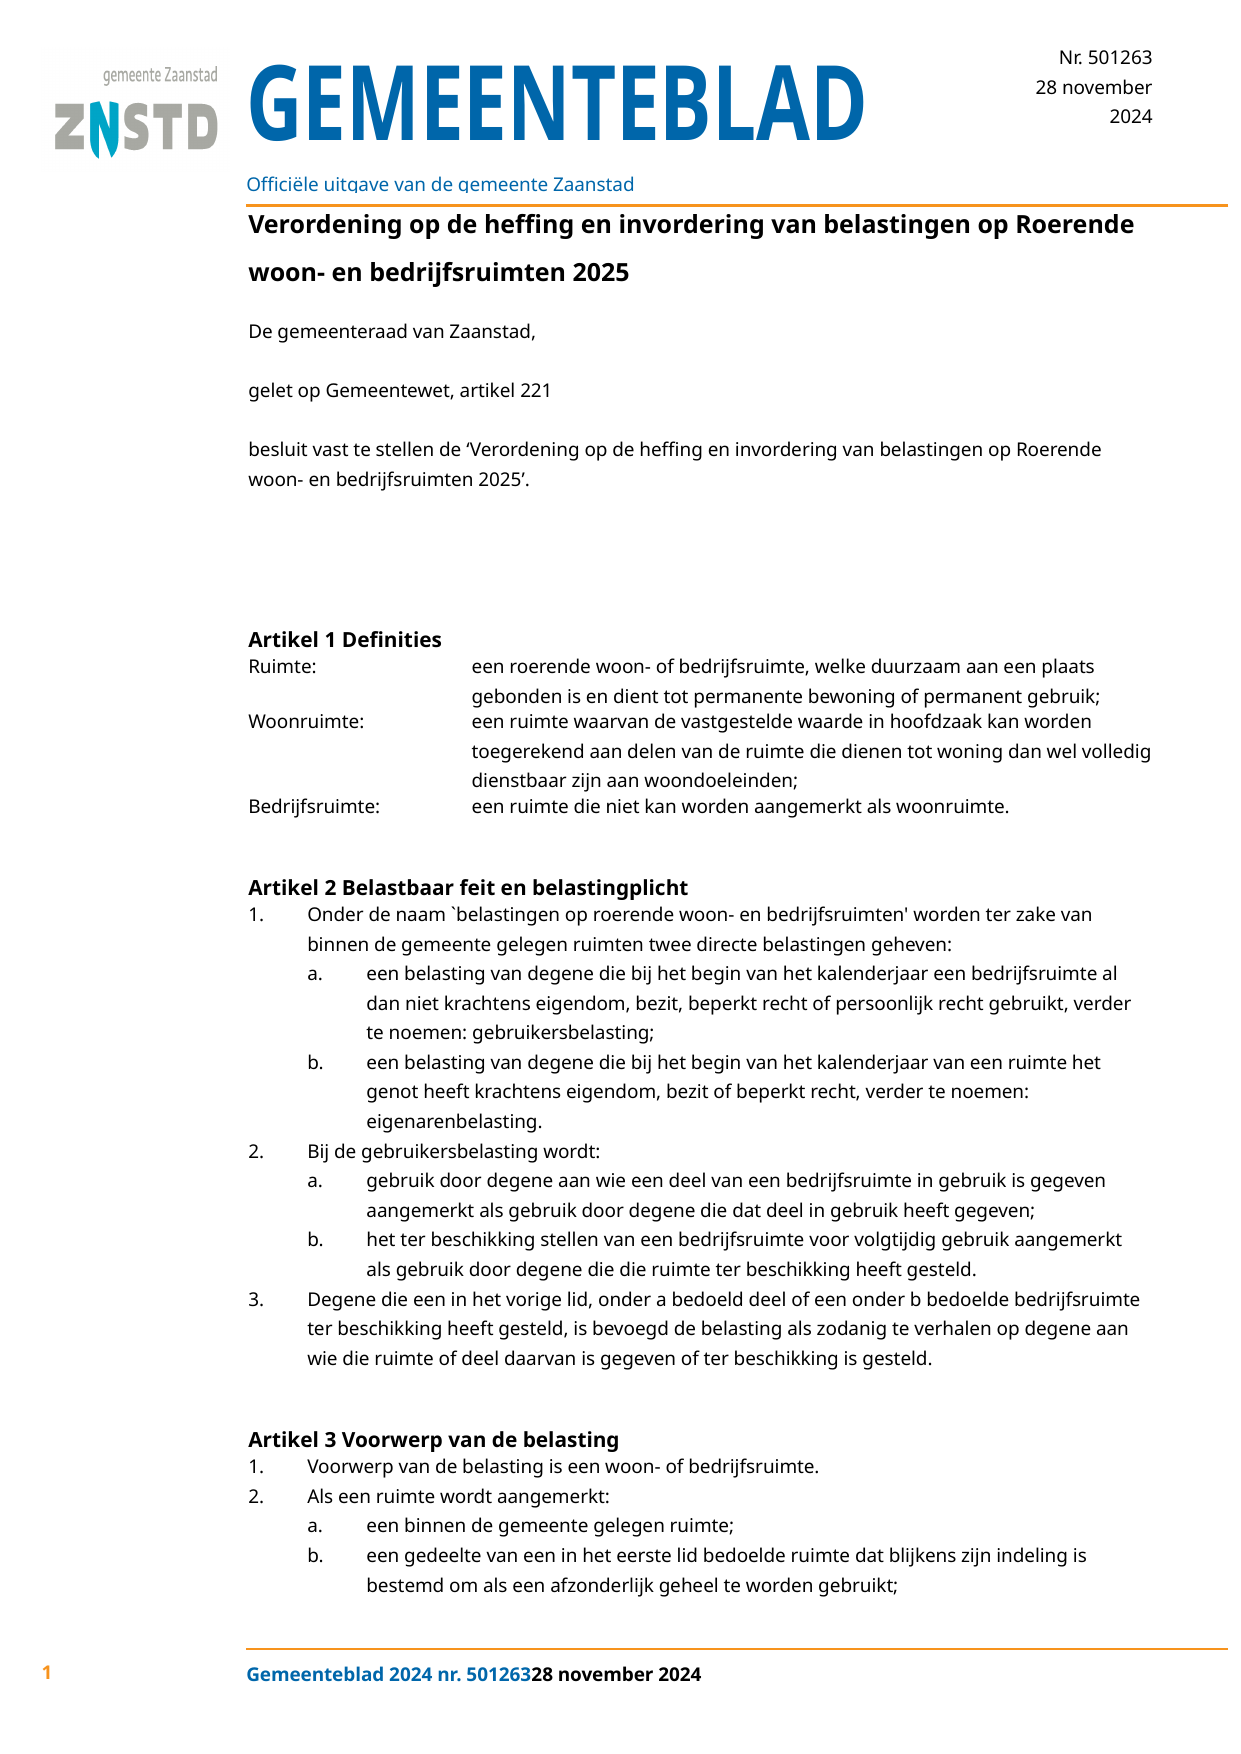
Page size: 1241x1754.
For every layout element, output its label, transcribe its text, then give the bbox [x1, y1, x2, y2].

table_header een roerende woon- of bedrijfsruimte, welke duurzaam aan een plaats gebonden is en dient tot permanente bewoning of permanent gebruik; [471, 653, 1152, 708]
list Bij de gebruikersbelasting wordt: [248, 1138, 1152, 1164]
text besluit vast te stellen de ‘Verordening op de heffing en invordering van belastingen op Roerende woon- en bedrijfsruimten 2025’. [248, 436, 1152, 492]
list Voorwerp van de belasting is een woon- of bedrijfsruimte. [248, 1453, 1152, 1479]
list Degene die een in het vorige lid, onder a bedoeld deel of een onder b bedoelde bedrijfsruimte ter beschikking heeft gesteld, is bevoegd de belasting als zodanig te verhalen op degene aan wie die ruimte of deel daarvan is gegeven of ter beschikking is gesteld. [248, 1286, 1152, 1371]
table_cell Bedrijfsruimte: [248, 794, 471, 819]
table_cell een ruimte waarvan de vastgestelde waarde in hoofdzaak kan worden toegerekend aan delen van de ruimte die dienen tot woning dan wel volledig dienstbaar zijn aan woondoeleinden; [471, 709, 1152, 793]
table_cell Woonruimte: [248, 709, 471, 793]
text Artikel 1 Definities [248, 625, 1152, 653]
text gelet op Gemeentewet, artikel 221 [248, 377, 1152, 403]
list een belasting van degene die bij het begin van het kalenderjaar van een ruimte het genot heeft krachtens eigendom, bezit of beperkt recht, verder te noemen: eigenarenbelasting. [307, 1049, 1152, 1134]
list Als een ruimte wordt aangemerkt: [248, 1483, 1152, 1509]
list Onder de naam `belastingen op roerende woon- en bedrijfsruimten' worden ter zake van binnen de gemeente gelegen ruimten twee directe belastingen geheven: [248, 901, 1152, 957]
table_header Ruimte: [248, 653, 471, 708]
list een belasting van degene die bij het begin van het kalenderjaar een bedrijfsruimte al dan niet krachtens eigendom, bezit, beperkt recht of persoonlijk recht gebruikt, verder te noemen: gebruikersbelasting; [307, 960, 1152, 1045]
table_cell een ruimte die niet kan worden aangemerkt als woonruimte. [471, 794, 1152, 819]
picture [41, 47, 231, 172]
list een gedeelte van een in het eerste lid bedoelde ruimte dat blijkens zijn indeling is bestemd om als een afzonderlijk geheel te worden gebruikt; [307, 1542, 1152, 1597]
list gebruik door degene aan wie een deel van een bedrijfsruimte in gebruik is gegeven aangemerkt als gebruik door degene die dat deel in gebruik heeft gegeven; [307, 1167, 1152, 1223]
list een binnen de gemeente gelegen ruimte; [307, 1513, 1152, 1538]
text Artikel 2 Belastbaar feit en belastingplicht [248, 873, 1152, 901]
text Artikel 3 Voorwerp van de belasting [248, 1425, 1152, 1453]
text Verordening op de heffing en invordering van belastingen op Roerende woon- en bedrijfsruimten 2025 [248, 207, 1152, 288]
list het ter beschikking stellen van een bedrijfsruimte voor volgtijdig gebruik aangemerkt als gebruik door degene die die ruimte ter beschikking heeft gesteld. [307, 1227, 1152, 1282]
text De gemeenteraad van Zaanstad, [248, 318, 1152, 344]
